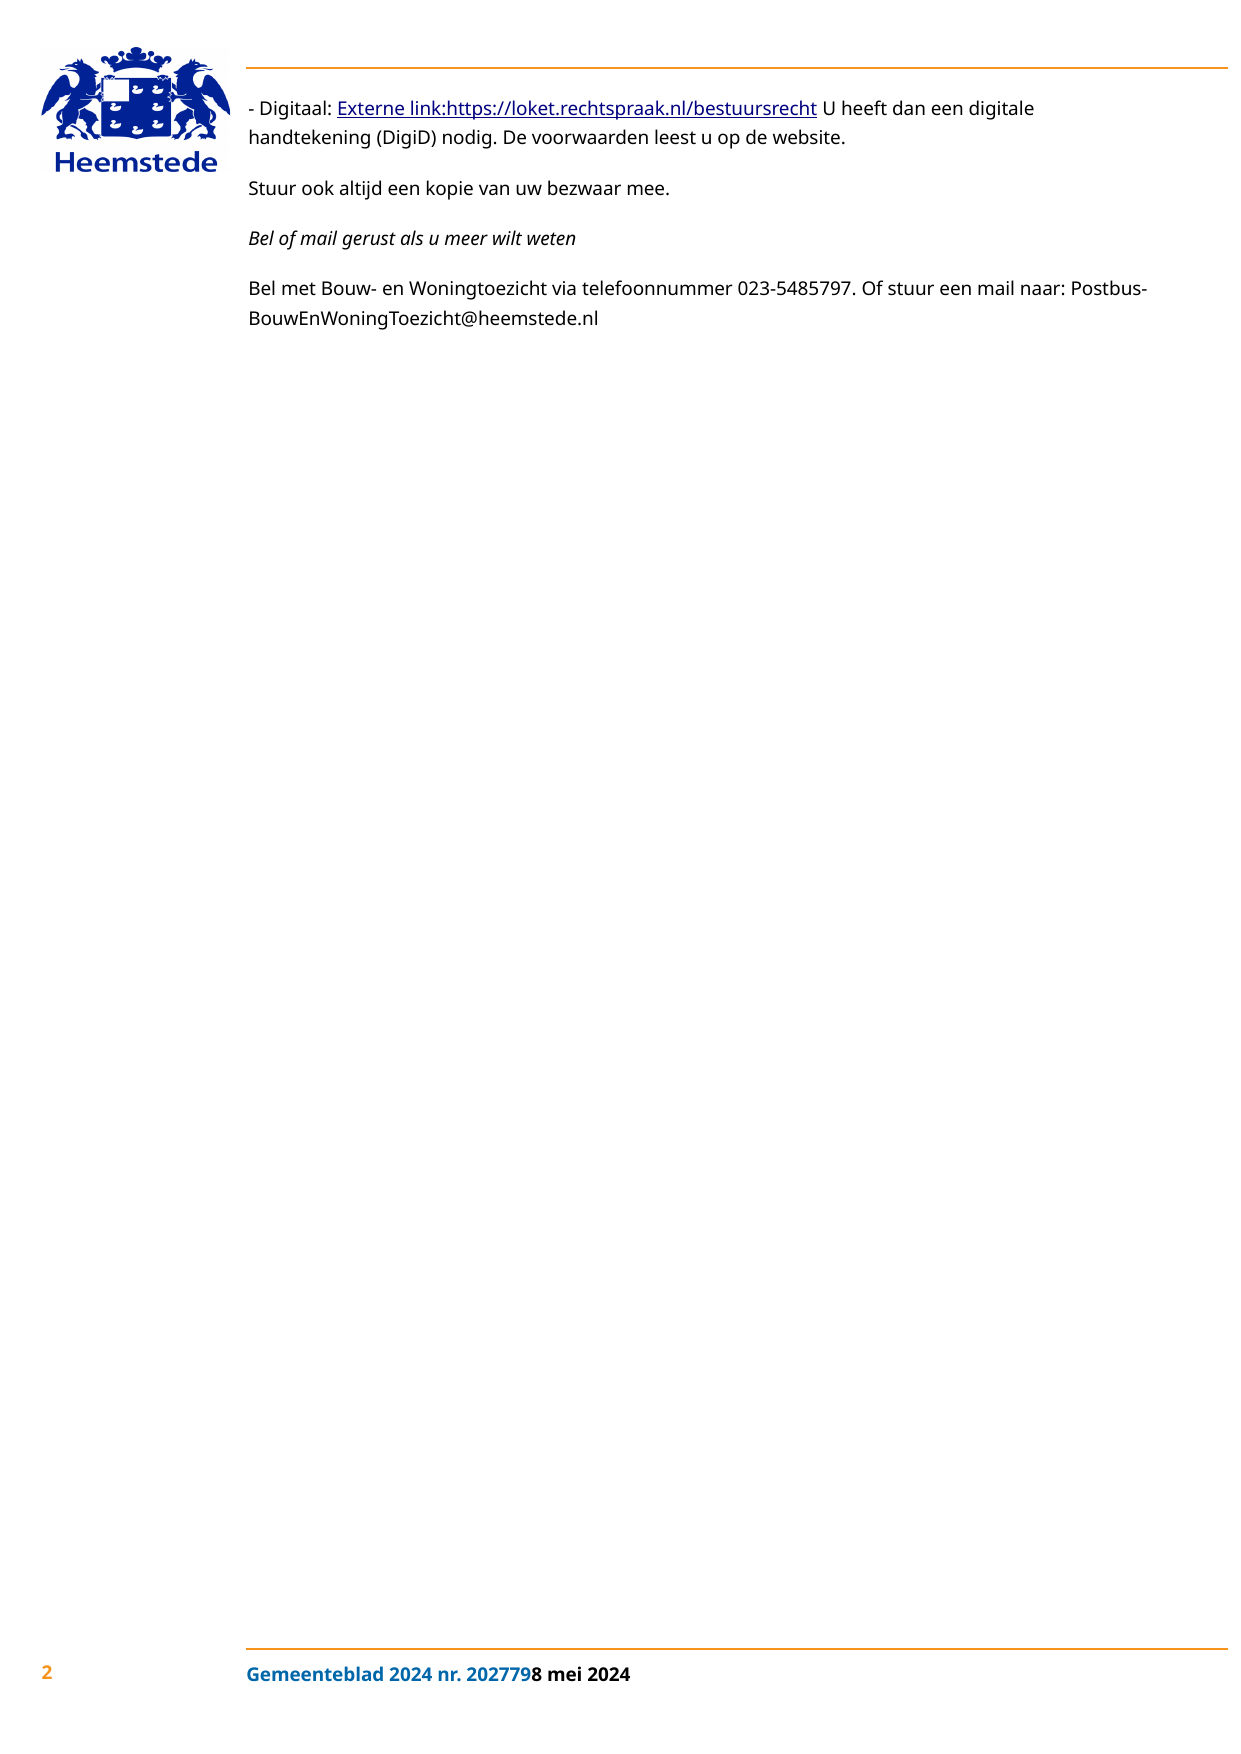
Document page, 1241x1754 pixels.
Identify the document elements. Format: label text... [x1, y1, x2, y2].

text Stuur ook altijd een kopie van uw bezwaar mee. [248, 175, 1152, 201]
text Bel met Bouw- en Woningtoezicht via telefoonnummer 023-5485797. Of stuur een mail naar: Postbus-BouwEnWoningToezicht@heemstede.nl [248, 276, 1152, 331]
text - Digitaal: Externe link:https://loket.rechtspraak.nl/bestuursrecht U heeft dan een digitale handtekening (DigiD) nodig. De voorwaarden leest u op de website. [248, 95, 1152, 150]
text Bel of mail gerust als u meer wilt weten [248, 225, 1152, 251]
picture [41, 47, 231, 172]
